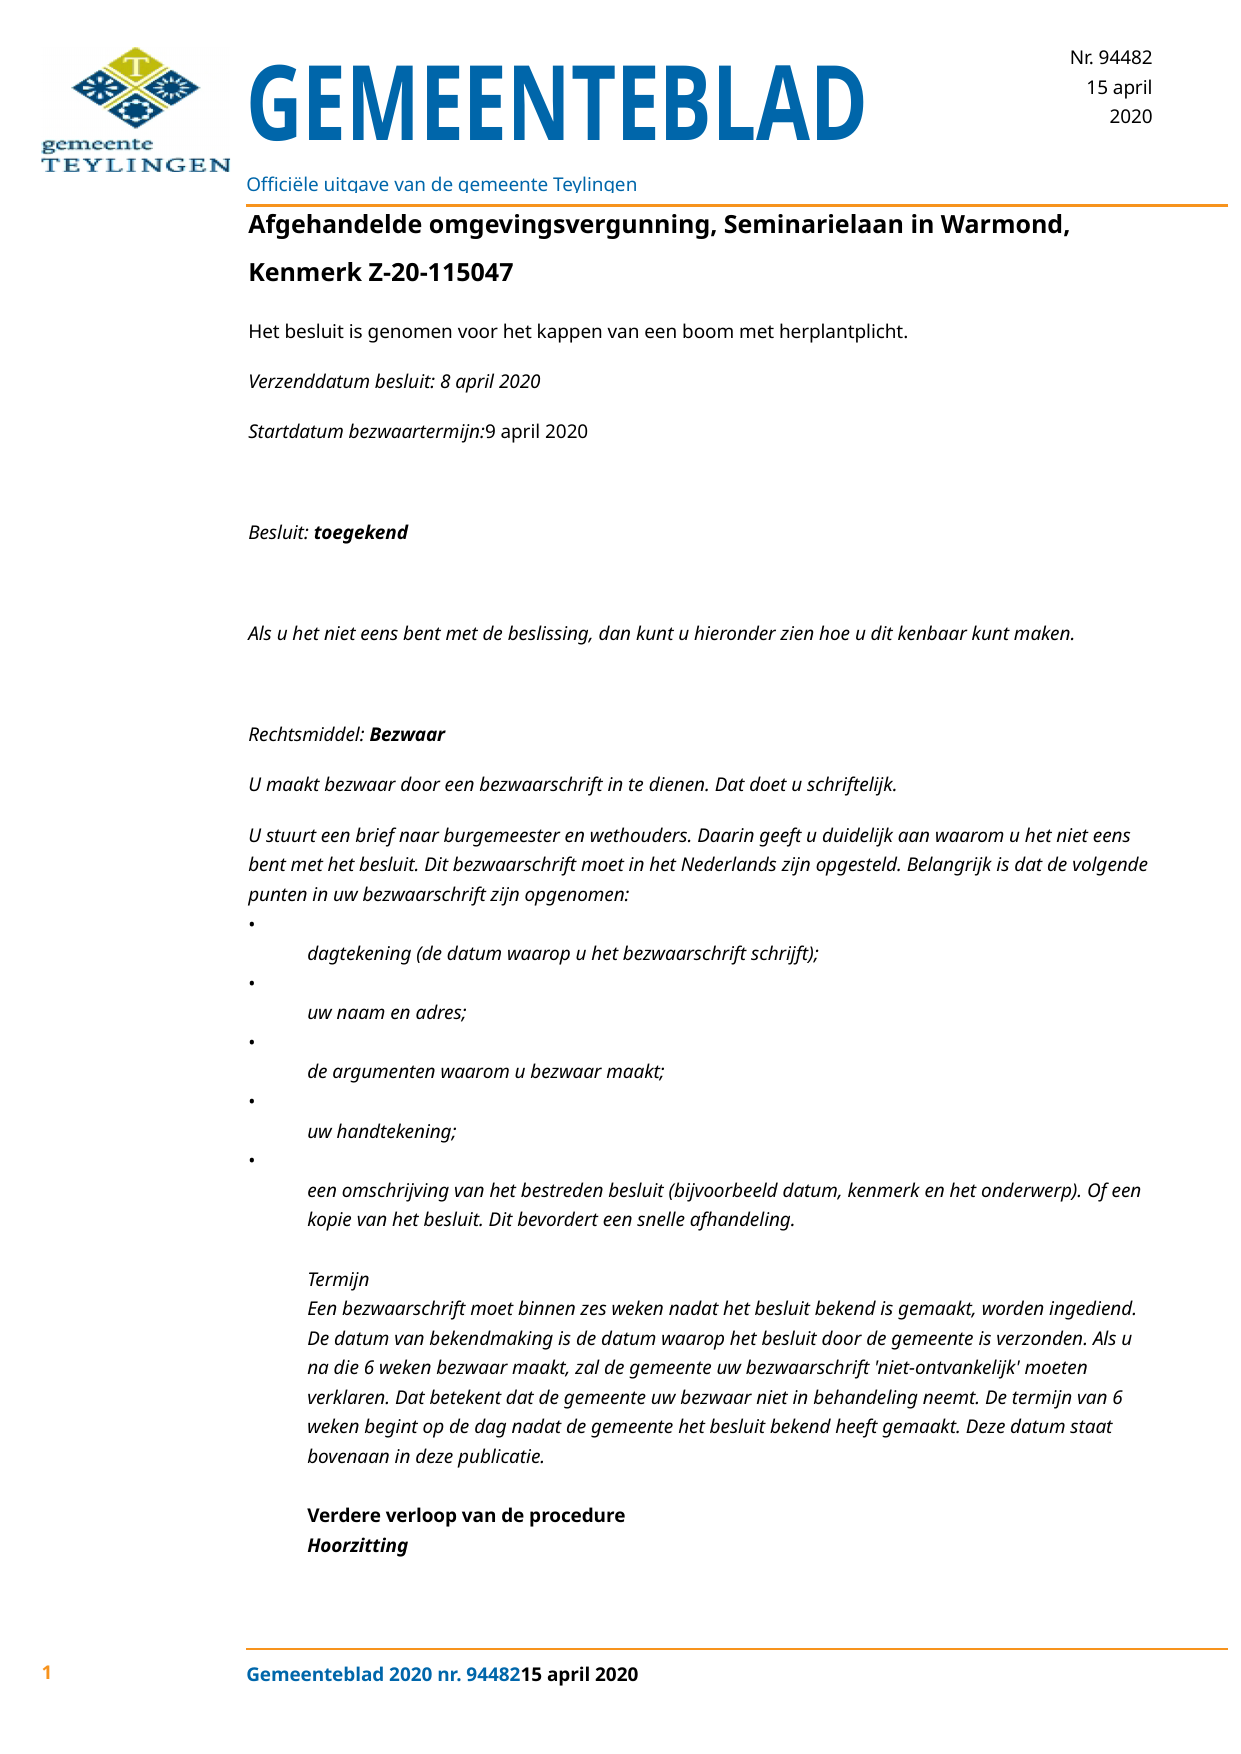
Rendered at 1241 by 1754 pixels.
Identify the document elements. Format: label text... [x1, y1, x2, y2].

list Verdere verloop van de procedure [248, 1502, 1152, 1528]
list dagtekening (de datum waarop u het bezwaarschrift schrijft); [248, 940, 1152, 966]
text Rechtsmiddel: Bezwaar [248, 721, 1152, 747]
text Het besluit is genomen voor het kappen van een boom met herplantplicht. [248, 318, 1152, 344]
text U maakt bezwaar door een bezwaarschrift in te dienen. Dat doet u schriftelijk. [248, 772, 1152, 797]
list uw handtekening; [248, 1118, 1152, 1144]
text Verzenddatum besluit: 8 april 2020 [248, 368, 1152, 394]
text Besluit: toegekend [248, 519, 1152, 545]
list Hoorzitting [248, 1532, 1152, 1558]
list een omschrijving van het bestreden besluit (bijvoorbeeld datum, kenmerk en het onderwerp). Of een kopie van het besluit. Dit bevordert een snelle afhandeling. [248, 1177, 1152, 1232]
list uw naam en adres; [248, 999, 1152, 1025]
picture [41, 47, 231, 172]
text Als u het niet eens bent met de beslissing, dan kunt u hieronder zien hoe u dit kenbaar kunt maken. [248, 620, 1152, 646]
list Een bezwaarschrift moet binnen zes weken nadat het besluit bekend is gemaakt, worden ingediend. De datum van bekendmaking is de datum waarop het besluit door de gemeente is verzonden. Als u na die 6 weken bezwaar maakt, zal de gemeente uw bezwaarschrift 'niet-ontvankelijk' moeten verklaren. Dat betekent dat de gemeente uw bezwaar niet in behandeling neemt. De termijn van 6 weken begint op de dag nadat de gemeente het besluit bekend heeft gemaakt. Deze datum staat bovenaan in deze publicatie. [248, 1295, 1152, 1469]
text Afgehandelde omgevingsvergunning, Seminarielaan in Warmond, Kenmerk Z-20-115047 [248, 207, 1152, 288]
list de argumenten waarom u bezwaar maakt; [248, 1059, 1152, 1084]
list Termijn [248, 1266, 1152, 1292]
text Startdatum bezwaartermijn:9 april 2020 [248, 419, 1152, 444]
text U stuurt een brief naar burgemeester en wethouders. Daarin geeft u duidelijk aan waarom u het niet eens bent met het besluit. Dit bezwaarschrift moet in het Nederlands zijn opgesteld. Belangrijk is dat de volgende punten in uw bezwaarschrift zijn opgenomen: [248, 822, 1152, 907]
